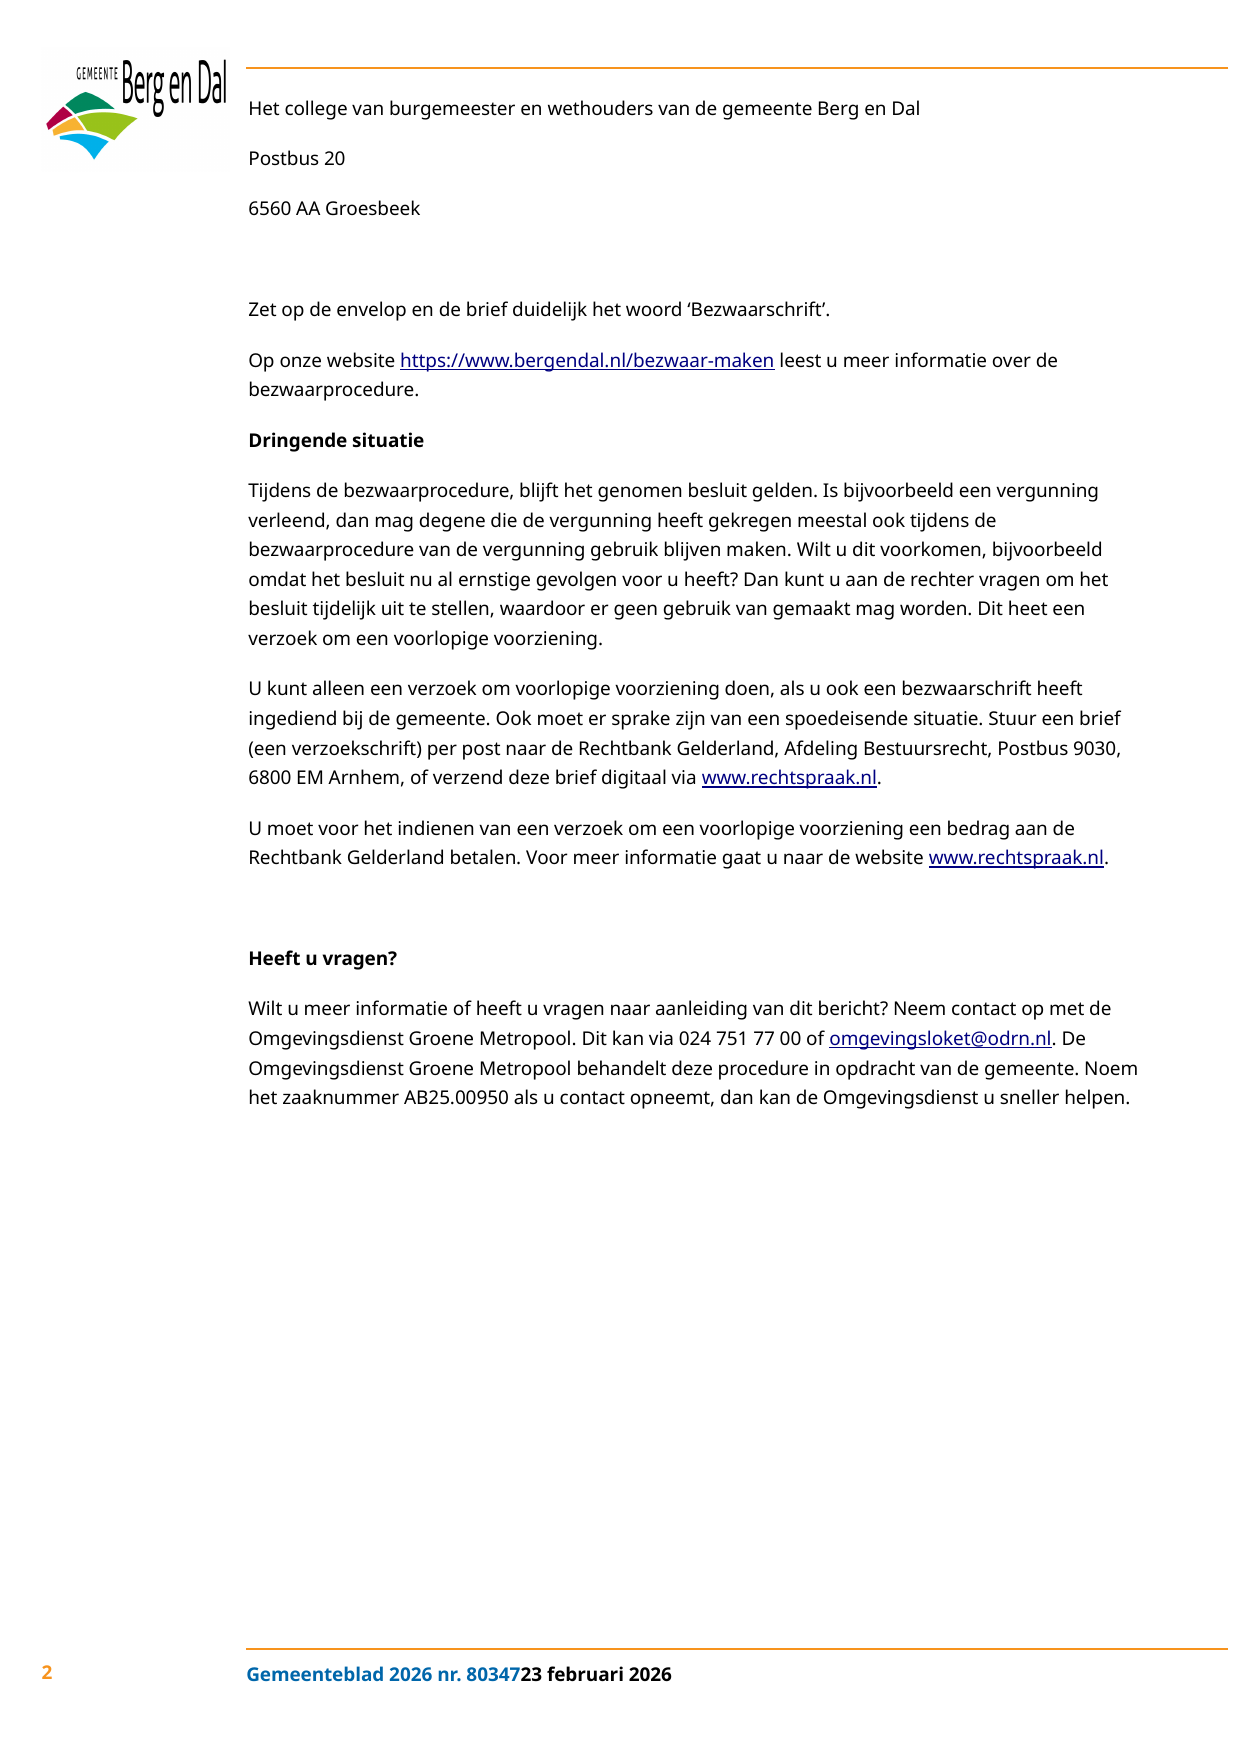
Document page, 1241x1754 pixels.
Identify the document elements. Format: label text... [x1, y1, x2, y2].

text Zet op de envelop en de brief duidelijk het woord ‘Bezwaarschrift’. [248, 296, 1152, 322]
text Op onze website https://www.bergendal.nl/bezwaar-maken leest u meer informatie over de bezwaarprocedure. [248, 347, 1152, 402]
text U kunt alleen een verzoek om voorlopige voorziening doen, als u ook een bezwaarschrift heeft ingediend bij de gemeente. Ook moet er sprake zijn van een spoedeisende situatie. Stuur een brief (een verzoekschrift) per post naar de Rechtbank Gelderland, Afdeling Bestuursrecht, Postbus 9030, 6800 EM Arnhem, of verzend deze brief digitaal via www.rechtspraak.nl. [248, 676, 1152, 790]
text Dringende situatie [248, 427, 1152, 453]
picture [41, 47, 231, 172]
text Heeft u vragen? [248, 945, 1152, 971]
text Het college van burgemeester en wethouders van de gemeente Berg en Dal [248, 95, 1152, 121]
text 6560 AA Groesbeek [248, 196, 1152, 221]
text Tijdens de bezwaarprocedure, blijft het genomen besluit gelden. Is bijvoorbeeld een vergunning verleend, dan mag degene die de vergunning heeft gekregen meestal ook tijdens de bezwaarprocedure van de vergunning gebruik blijven maken. Wilt u dit voorkomen, bijvoorbeeld omdat het besluit nu al ernstige gevolgen voor u heeft? Dan kunt u aan de rechter vragen om het besluit tijdelijk uit te stellen, waardoor er geen gebruik van gemaakt mag worden. Dit heet een verzoek om een voorlopige voorziening. [248, 477, 1152, 651]
text Postbus 20 [248, 145, 1152, 171]
text U moet voor het indienen van een verzoek om een voorlopige voorziening een bedrag aan de Rechtbank Gelderland betalen. Voor meer informatie gaat u naar de website www.rechtspraak.nl. [248, 815, 1152, 870]
text Wilt u meer informatie of heeft u vragen naar aanleiding van dit bericht? Neem contact op met de Omgevingsdienst Groene Metropool. Dit kan via 024 751 77 00 of omgevingsloket@odrn.nl. De Omgevingsdienst Groene Metropool behandelt deze procedure in opdracht van de gemeente. Noem het zaaknummer AB25.00950 als u contact opneemt, dan kan de Omgevingsdienst u sneller helpen. [248, 996, 1152, 1110]
